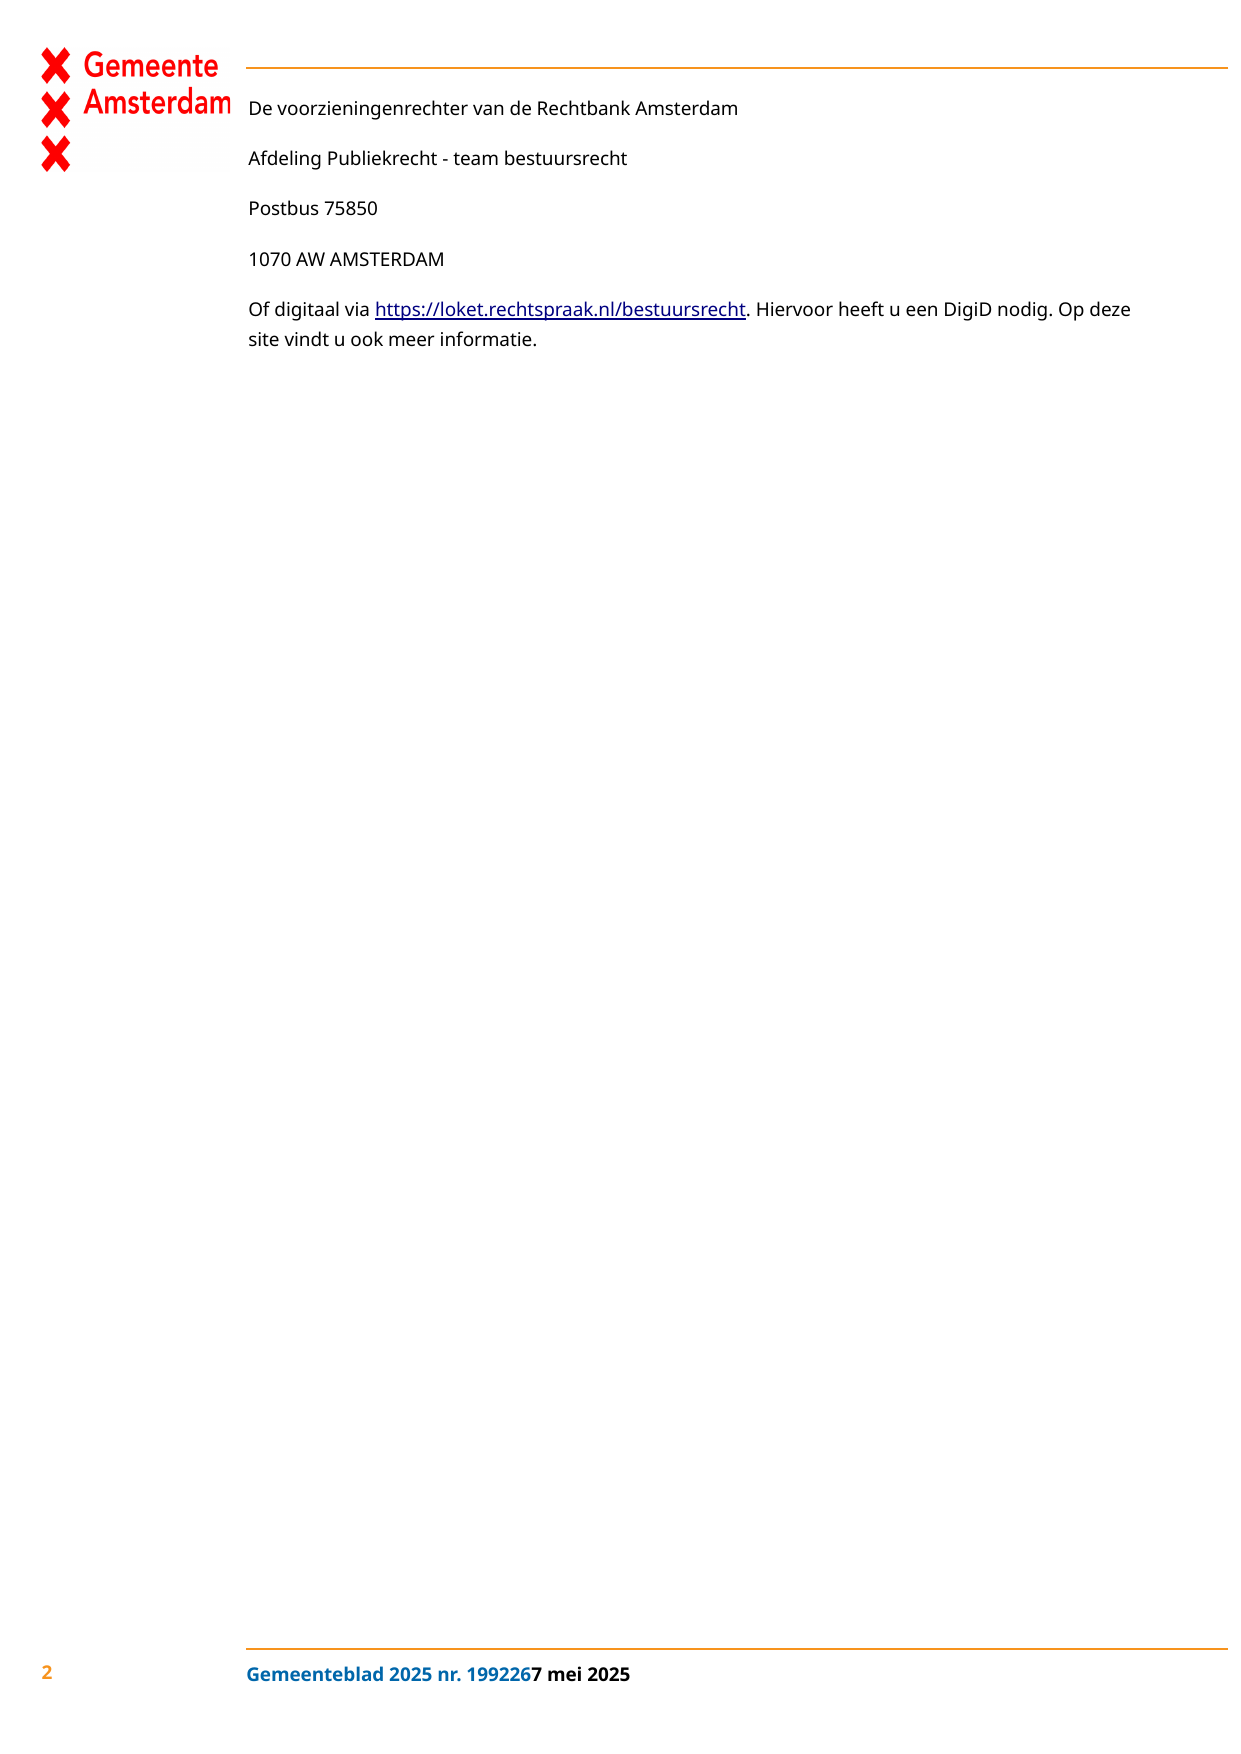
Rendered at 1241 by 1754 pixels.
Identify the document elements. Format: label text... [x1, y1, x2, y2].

text Afdeling Publiekrecht - team bestuursrecht [248, 145, 1152, 171]
text 1070 AW AMSTERDAM [248, 246, 1152, 272]
text Postbus 75850 [248, 196, 1152, 221]
text De voorzieningenrechter van de Rechtbank Amsterdam [248, 95, 1152, 121]
text Of digitaal via https://loket.rechtspraak.nl/bestuursrecht. Hiervoor heeft u een DigiD nodig. Op deze site vindt u ook meer informatie. [248, 296, 1152, 352]
picture [41, 47, 231, 172]
